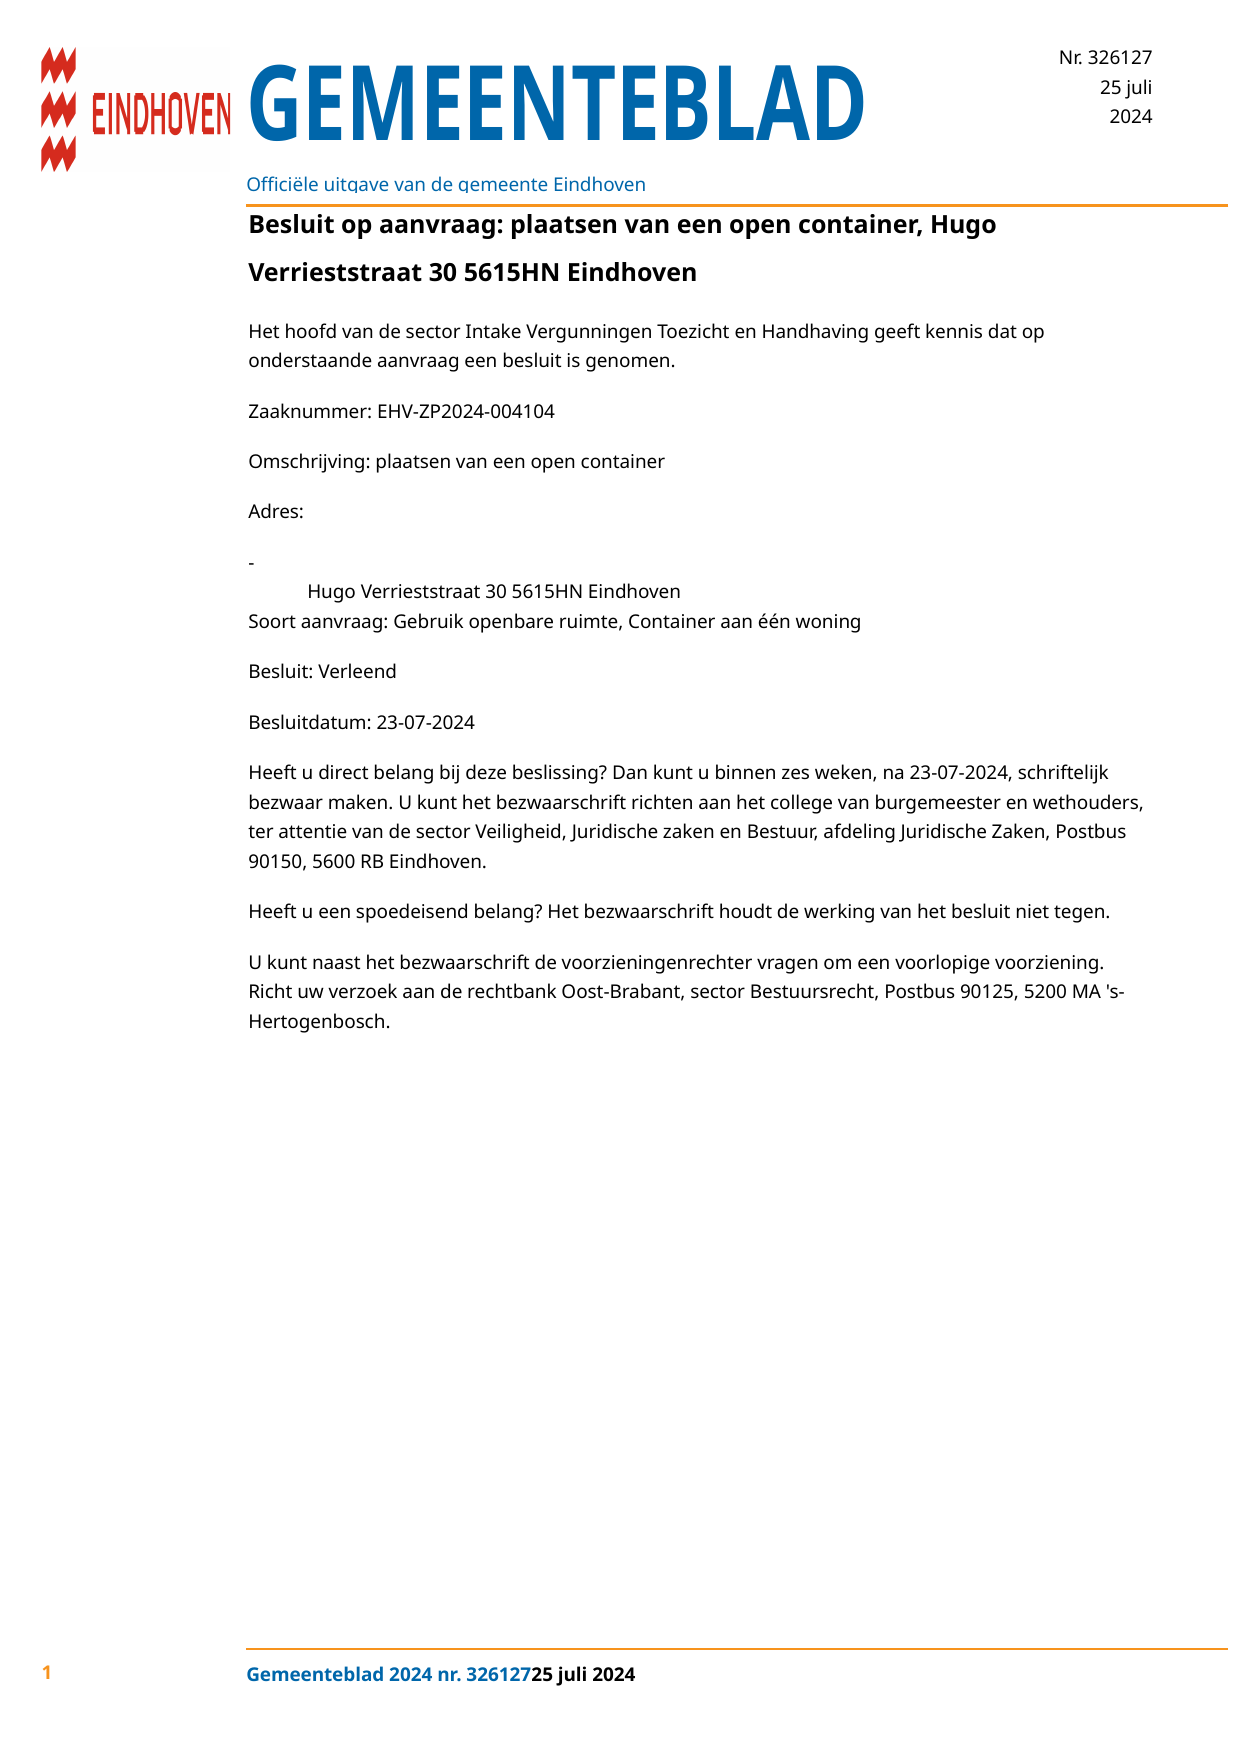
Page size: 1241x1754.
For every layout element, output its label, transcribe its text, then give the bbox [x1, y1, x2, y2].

text Heeft u een spoedeisend belang? Het bezwaarschrift houdt de werking van het besluit niet tegen. [248, 899, 1152, 924]
text Soort aanvraag: Gebruik openbare ruimte, Container aan één woning [248, 608, 1152, 634]
text Omschrijving: plaatsen van een open container [248, 448, 1152, 474]
text Heeft u direct belang bij deze beslissing? Dan kunt u binnen zes weken, na 23-07-2024, schriftelijk bezwaar maken. U kunt het bezwaarschrift richten aan het college van burgemeester en wethouders, ter attentie van de sector Veiligheid, Juridische zaken en Bestuur, afdeling Juridische Zaken, Postbus 90150, 5600 RB Eindhoven. [248, 759, 1152, 874]
list Hugo Verrieststraat 30 5615HN Eindhoven [248, 579, 1152, 604]
text U kunt naast het bezwaarschrift de voorzieningenrechter vragen om een voorlopige voorziening. Richt uw verzoek aan de rechtbank Oost-Brabant, sector Bestuursrecht, Postbus 90125, 5200 MA 's-Hertogenbosch. [248, 949, 1152, 1034]
text Besluitdatum: 23-07-2024 [248, 709, 1152, 735]
text Besluit: Verleend [248, 659, 1152, 684]
picture [41, 47, 231, 172]
text Zaaknummer: EHV-ZP2024-004104 [248, 398, 1152, 424]
text Het hoofd van de sector Intake Vergunningen Toezicht en Handhaving geeft kennis dat op onderstaande aanvraag een besluit is genomen. [248, 318, 1152, 373]
text Besluit op aanvraag: plaatsen van een open container, Hugo Verrieststraat 30 5615HN Eindhoven [248, 207, 1152, 288]
text Adres: [248, 499, 1152, 524]
